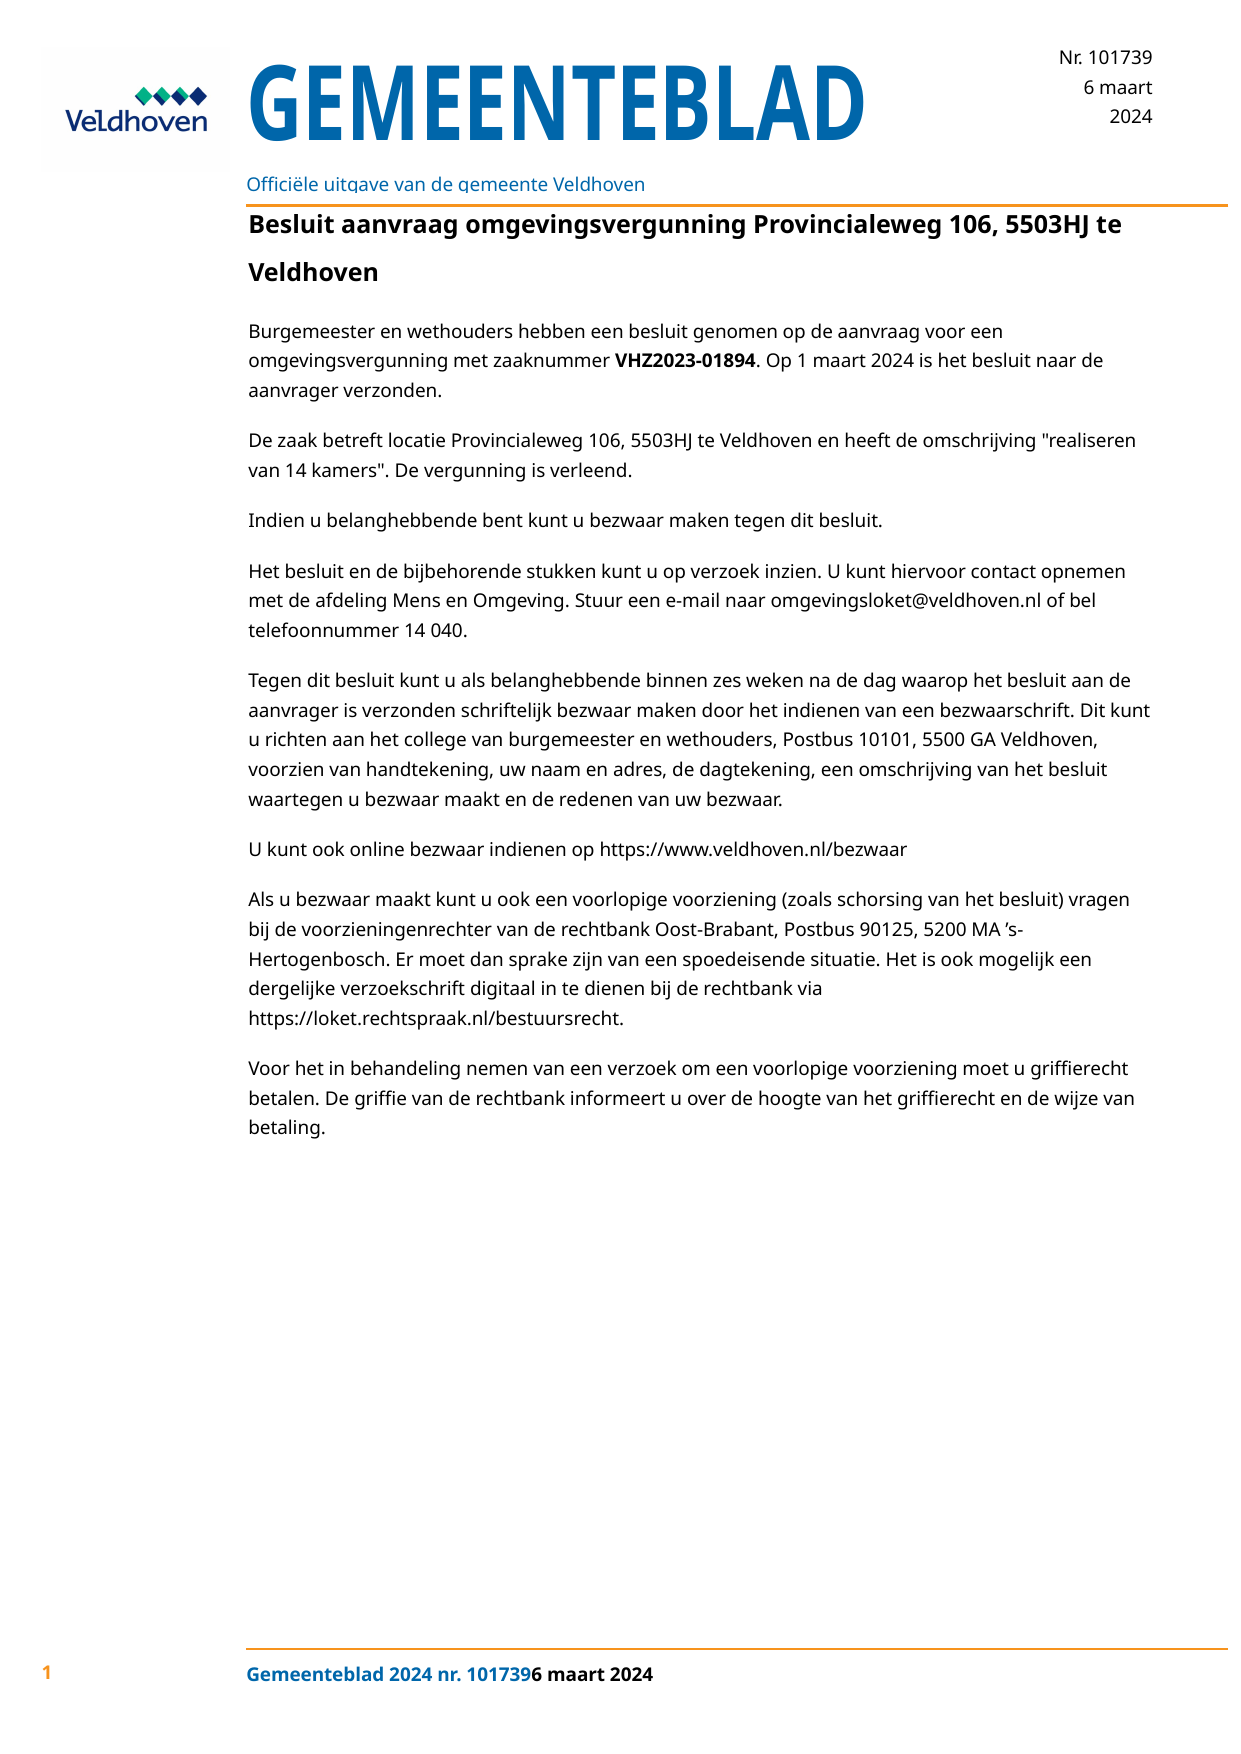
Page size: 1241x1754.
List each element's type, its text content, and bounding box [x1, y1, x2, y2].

text Tegen dit besluit kunt u als belanghebbende binnen zes weken na de dag waarop het besluit aan de aanvrager is verzonden schriftelijk bezwaar maken door het indienen van een bezwaarschrift. Dit kunt u richten aan het college van burgemeester en wethouders, Postbus 10101, 5500 GA Veldhoven, voorzien van handtekening, uw naam en adres, de dagtekening, een omschrijving van het besluit waartegen u bezwaar maakt en de redenen van uw bezwaar. [248, 667, 1152, 812]
text Besluit aanvraag omgevingsvergunning Provincialeweg 106, 5503HJ te Veldhoven [248, 207, 1152, 288]
text Voor het in behandeling nemen van een verzoek om een voorlopige voorziening moet u griffierecht betalen. De griffie van de rechtbank informeert u over de hoogte van het griffierecht en de wijze van betaling. [248, 1055, 1152, 1140]
text U kunt ook online bezwaar indienen op https://www.veldhoven.nl/bezwaar [248, 836, 1152, 862]
text Als u bezwaar maakt kunt u ook een voorlopige voorziening (zoals schorsing van het besluit) vragen bij de voorzieningenrechter van de rechtbank Oost-Brabant, Postbus 90125, 5200 MA ’s-Hertogenbosch. Er moet dan sprake zijn van een spoedeisende situatie. Het is ook mogelijk een dergelijke verzoekschrift digitaal in te dienen bij de rechtbank via https://loket.rechtspraak.nl/bestuursrecht. [248, 887, 1152, 1031]
text Indien u belanghebbende bent kunt u bezwaar maken tegen dit besluit. [248, 507, 1152, 533]
text Burgemeester en wethouders hebben een besluit genomen op de aanvraag voor een omgevingsvergunning met zaaknummer VHZ2023-01894. Op 1 maart 2024 is het besluit naar de aanvrager verzonden. [248, 318, 1152, 403]
picture [41, 47, 231, 172]
text De zaak betreft locatie Provincialeweg 106, 5503HJ te Veldhoven en heeft de omschrijving "realiseren van 14 kamers". De vergunning is verleend. [248, 427, 1152, 483]
text Het besluit en de bijbehorende stukken kunt u op verzoek inzien. U kunt hiervoor contact opnemen met de afdeling Mens en Omgeving. Stuur een e-mail naar omgevingsloket@veldhoven.nl of bel telefoonnummer 14 040. [248, 558, 1152, 643]
